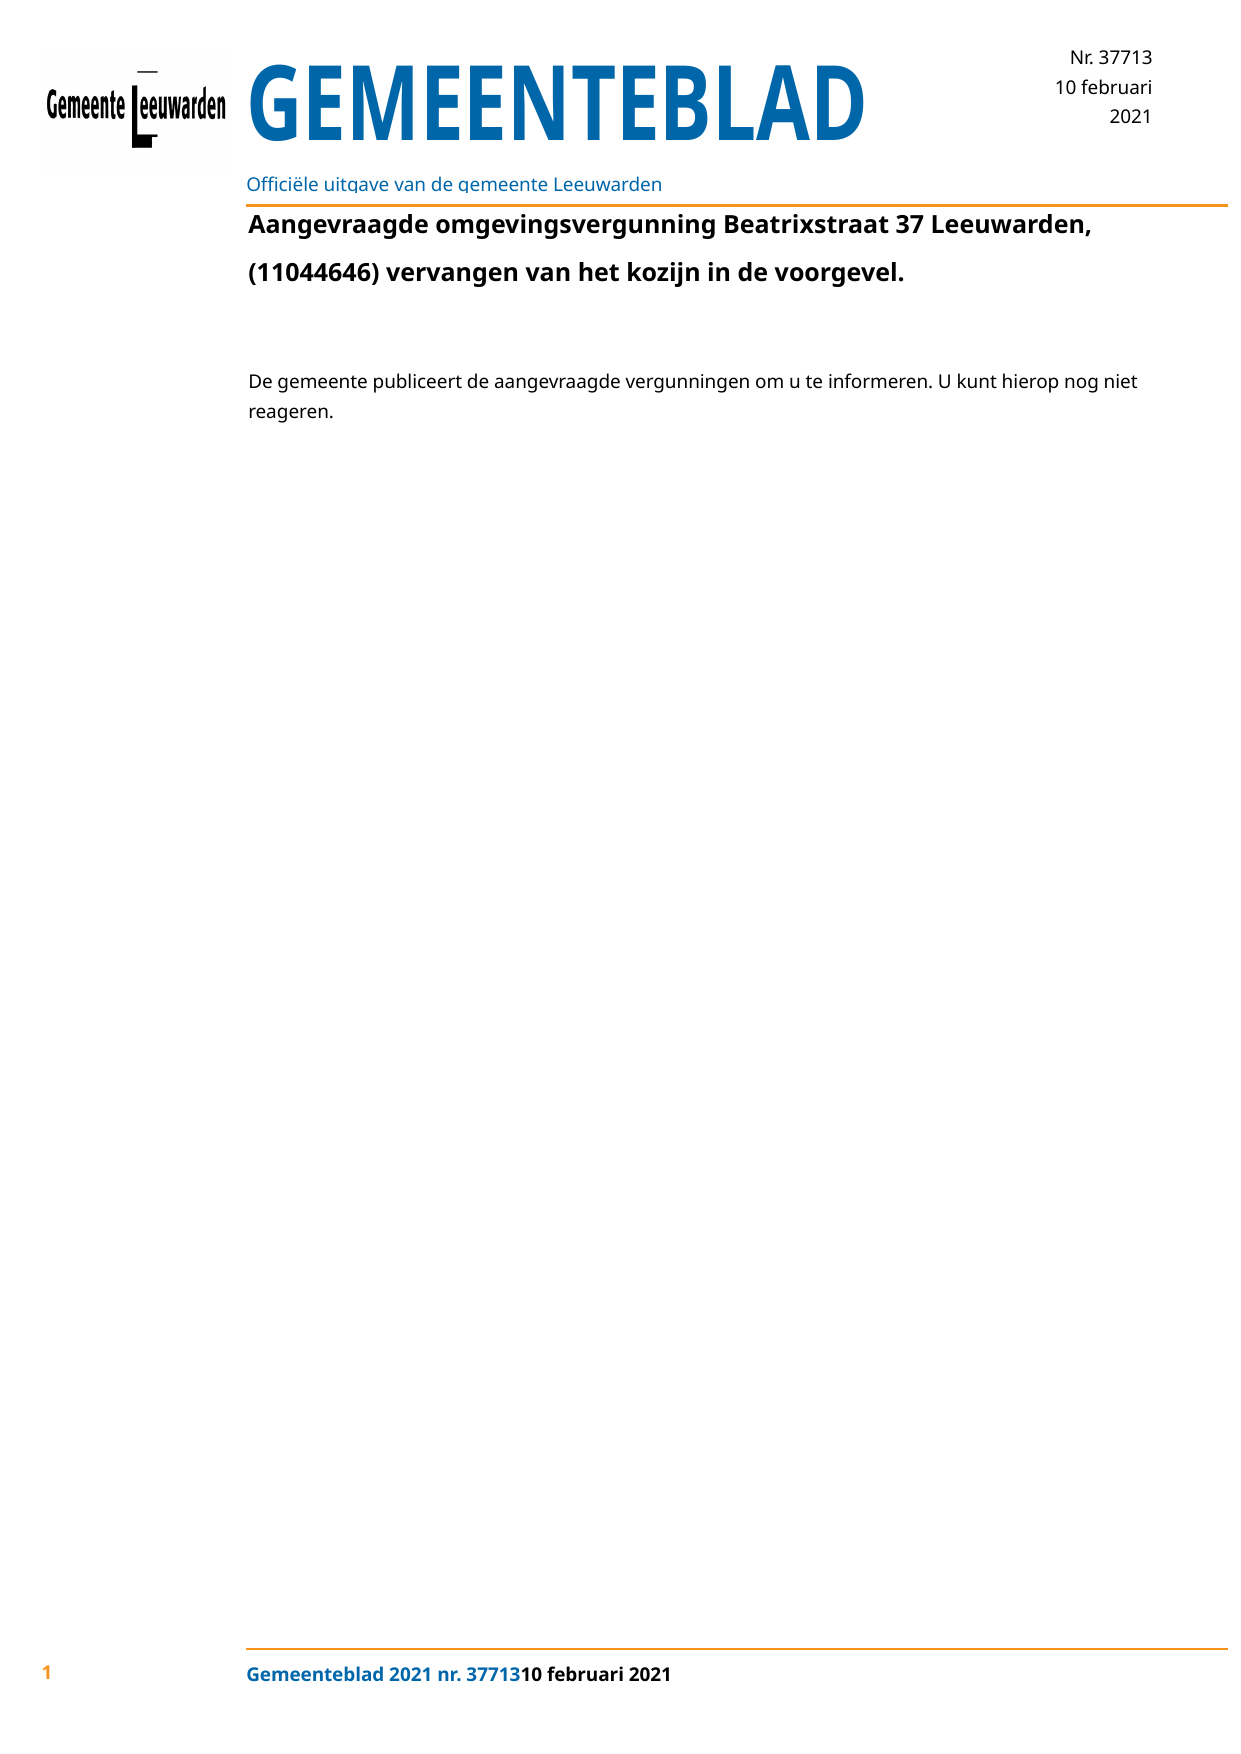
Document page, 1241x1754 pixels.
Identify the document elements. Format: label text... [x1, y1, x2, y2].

text De gemeente publiceert de aangevraagde vergunningen om u te informeren. U kunt hierop nog niet reageren. [248, 368, 1152, 424]
text Aangevraagde omgevingsvergunning Beatrixstraat 37 Leeuwarden, (11044646) vervangen van het kozijn in de voorgevel. [248, 207, 1152, 288]
picture [41, 47, 231, 172]
